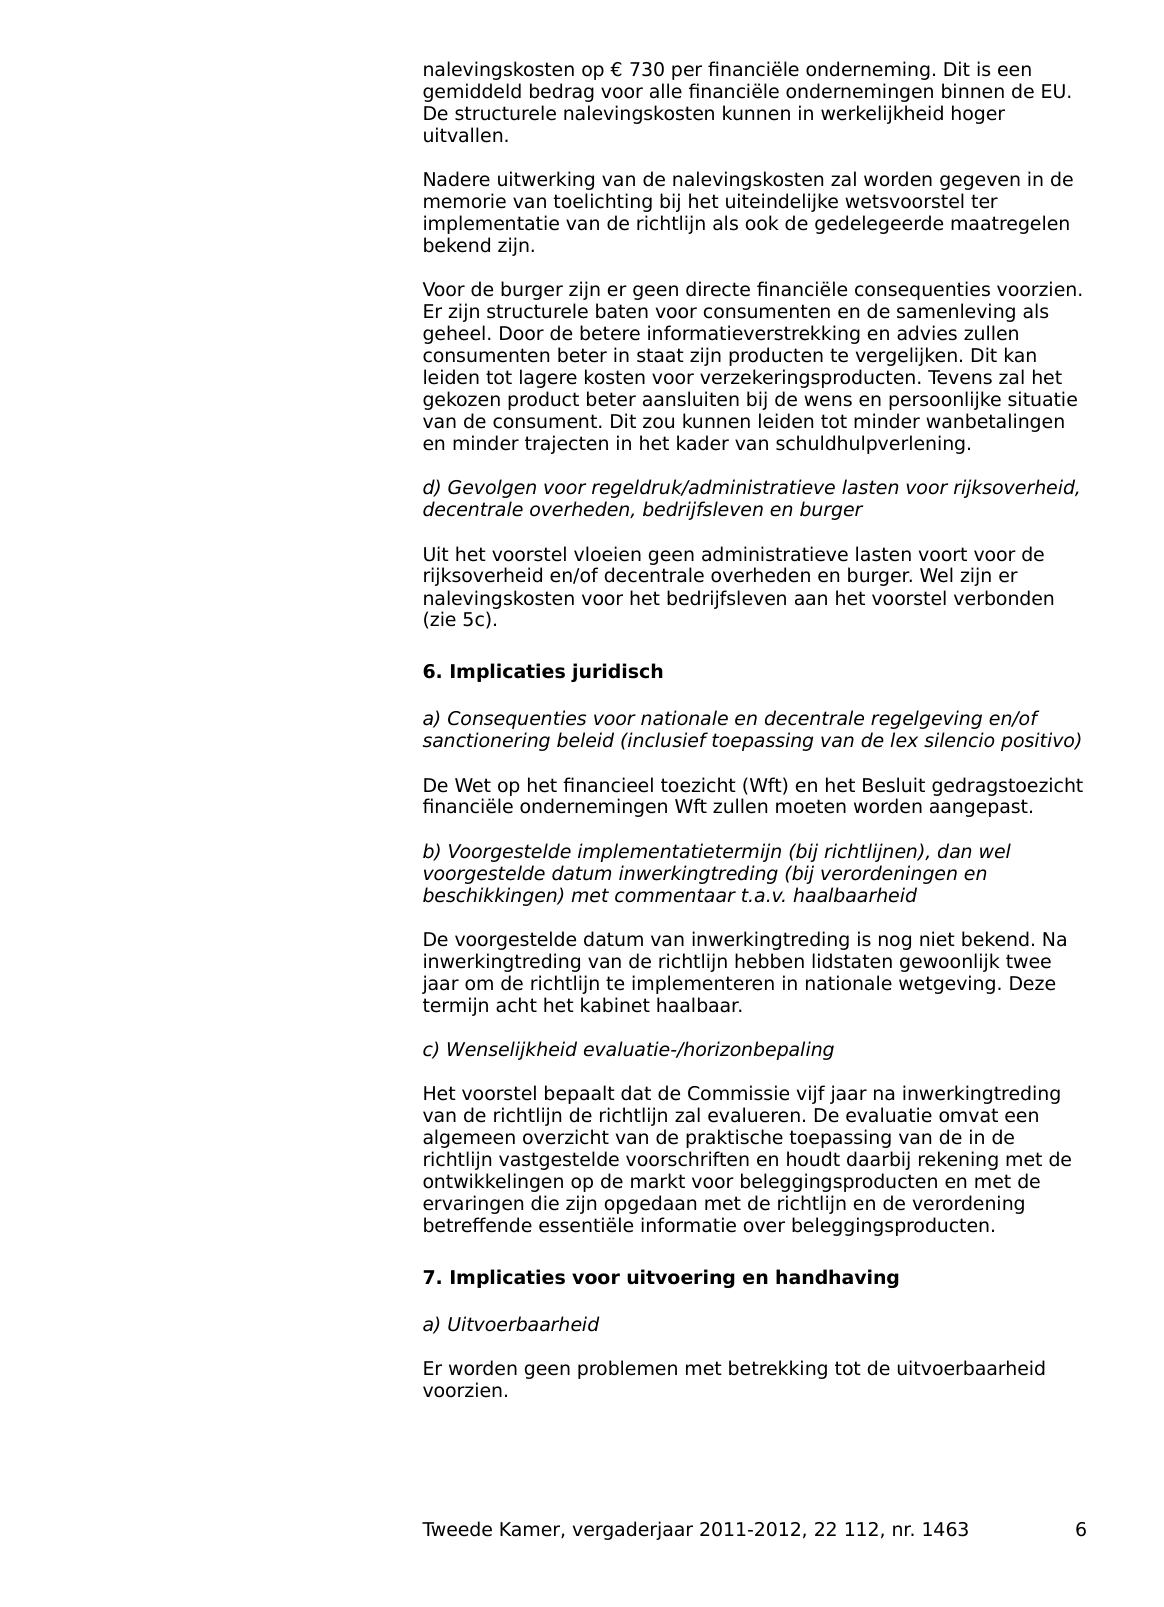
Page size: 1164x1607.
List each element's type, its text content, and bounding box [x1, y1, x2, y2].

text Het voorstel bepaalt dat de Commissie vijf jaar na inwerkingtreding van de richtlijn de richtlijn zal evalueren. De evaluatie omvat een algemeen overzicht van de praktische toepassing van de in de richtlijn vastgestelde voorschriften en houdt daarbij rekening met de ontwikkelingen op de markt voor beleggingsproducten en met de ervaringen die zijn opgedaan met de richtlijn en de verordening betreffende essentiële informatie over beleggingsproducten. [422, 1083, 1087, 1237]
subtitle 7. Implicaties voor uitvoering en handhaving [422, 1267, 1087, 1289]
text De voorgestelde datum van inwerkingtreding is nog niet bekend. Na inwerkingtreding van de richtlijn hebben lidstaten gewoonlijk twee jaar om de richtlijn te implementeren in nationale wetgeving. Deze termijn acht het kabinet haalbaar. [422, 929, 1087, 1017]
text nalevingskosten op € 730 per financiële onderneming. Dit is een gemiddeld bedrag voor alle financiële ondernemingen binnen de EU. De structurele nalevingskosten kunnen in werkelijkheid hoger uitvallen. [422, 59, 1087, 147]
text Voor de burger zijn er geen directe financiële consequenties voorzien. Er zijn structurele baten voor consumenten en de samenleving als geheel. Door de betere informatieverstrekking en advies zullen consumenten beter in staat zijn producten te vergelijken. Dit kan leiden tot lagere kosten voor verzekeringsproducten. Tevens zal het gekozen product beter aansluiten bij de wens en persoonlijke situatie van de consument. Dit zou kunnen leiden tot minder wanbetalingen en minder trajecten in het kader van schuldhulpverlening. [422, 279, 1087, 455]
subtitle b) Voorgestelde implementatietermijn (bij richtlijnen), dan wel voorgestelde datum inwerkingtreding (bij verordeningen en beschikkingen) met commentaar t.a.v. haalbaarheid [422, 841, 1087, 907]
subtitle 6. Implicaties juridisch [422, 661, 1087, 683]
text Er worden geen problemen met betrekking tot de uitvoerbaarheid voorzien. [422, 1358, 1087, 1402]
subtitle a) Uitvoerbaarheid [422, 1314, 1087, 1336]
text De Wet op het financieel toezicht (Wft) en het Besluit gedragstoezicht financiële ondernemingen Wft zullen moeten worden aangepast. [422, 774, 1087, 818]
text Uit het voorstel vloeien geen administratieve lasten voort voor de rijksoverheid en/of decentrale overheden en burger. Wel zijn er nalevingskosten voor het bedrijfsleven aan het voorstel verbonden (zie 5c). [422, 543, 1087, 631]
subtitle c) Wenselijkheid evaluatie-/horizonbepaling [422, 1039, 1087, 1061]
subtitle a) Consequenties voor nationale en decentrale regelgeving en/of sanctionering beleid (inclusief toepassing van de lex silencio positivo) [422, 708, 1087, 752]
text Nadere uitwerking van de nalevingskosten zal worden gegeven in de memorie van toelichting bij het uiteindelijke wetsvoorstel ter implementatie van de richtlijn als ook de gedelegeerde maatregelen bekend zijn. [422, 169, 1087, 257]
subtitle d) Gevolgen voor regeldruk/administratieve lasten voor rijksoverheid, decentrale overheden, bedrijfsleven en burger [422, 477, 1087, 521]
